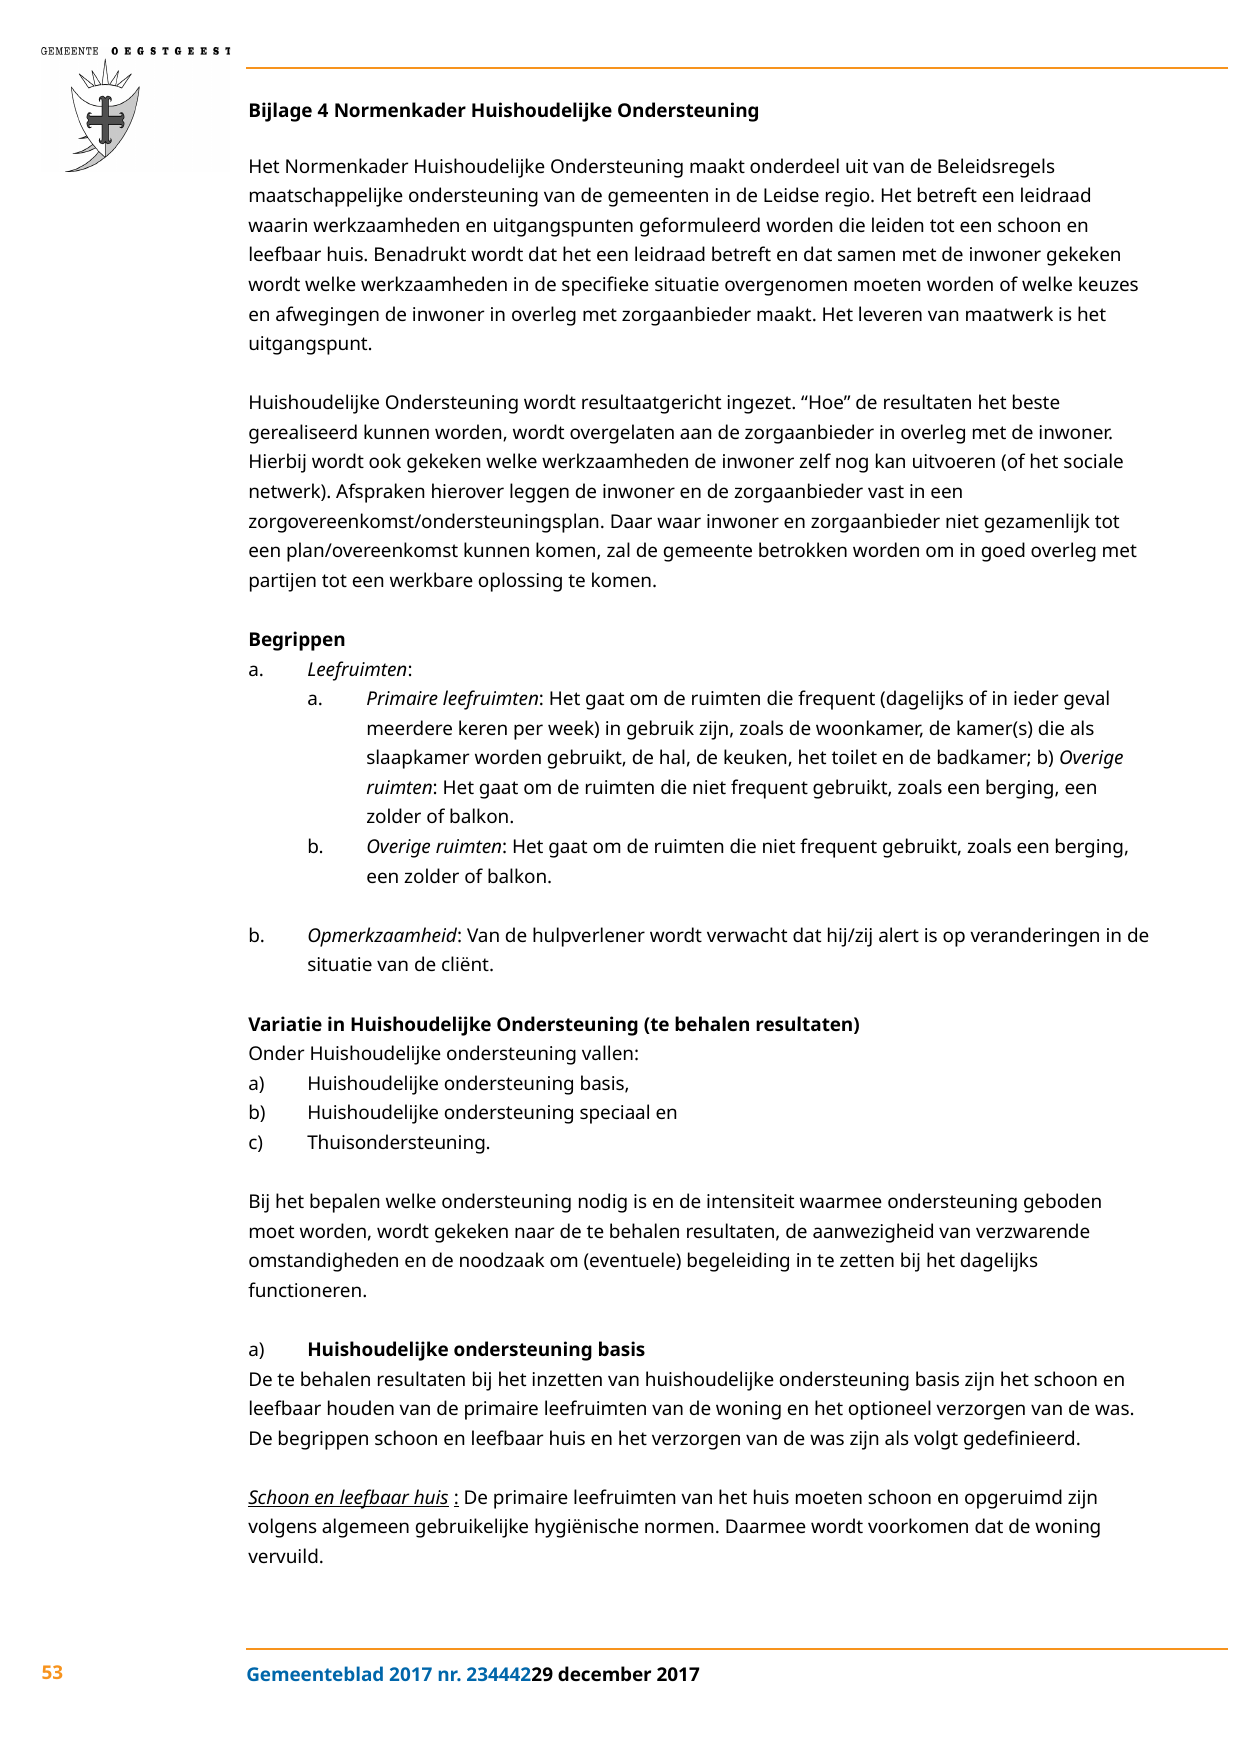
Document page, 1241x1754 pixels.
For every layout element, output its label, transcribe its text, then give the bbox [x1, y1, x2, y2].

list Huishoudelijke ondersteuning basis [248, 1336, 1152, 1362]
text Schoon en leefbaar huis : De primaire leefruimten van het huis moeten schoon en opgeruimd zijn volgens algemeen gebruikelijke hygiënische normen. Daarmee wordt voorkomen dat de woning vervuild. [248, 1484, 1152, 1569]
text Begrippen [248, 626, 1152, 652]
text Huishoudelijke Ondersteuning wordt resultaatgericht ingezet. “Hoe” de resultaten het beste gerealiseerd kunnen worden, wordt overgelaten aan de zorgaanbieder in overleg met de inwoner. Hierbij wordt ook gekeken welke werkzaamheden de inwoner zelf nog kan uitvoeren (of het sociale netwerk). Afspraken hierover leggen de inwoner en de zorgaanbieder vast in een zorgovereenkomst/ondersteuningsplan. Daar waar inwoner en zorgaanbieder niet gezamenlijk tot een plan/overeenkomst kunnen komen, zal de gemeente betrokken worden om in goed overleg met partijen tot een werkbare oplossing te komen. [248, 389, 1152, 593]
list Thuisondersteuning. [248, 1129, 1152, 1155]
list Overige ruimten: Het gaat om de ruimten die niet frequent gebruikt, zoals een berging, een zolder of balkon. [307, 833, 1152, 889]
list Leefruimten: [248, 656, 1152, 682]
text Bij het bepalen welke ondersteuning nodig is en de intensiteit waarmee ondersteuning geboden moet worden, wordt gekeken naar de te behalen resultaten, de aanwezigheid van verzwarende omstandigheden en de noodzaak om (eventuele) begeleiding in te zetten bij het dagelijks functioneren. [248, 1188, 1152, 1303]
picture [41, 47, 231, 172]
text Onder Huishoudelijke ondersteuning vallen: [248, 1040, 1152, 1066]
text Bijlage 4 Normenkader Huishoudelijke Ondersteuning [248, 95, 1152, 123]
text Het Normenkader Huishoudelijke Ondersteuning maakt onderdeel uit van de Beleidsregels maatschappelijke ondersteuning van de gemeenten in de Leidse regio. Het betreft een leidraad waarin werkzaamheden en uitgangspunten geformuleerd worden die leiden tot een schoon en leefbaar huis. Benadrukt wordt dat het een leidraad betreft en dat samen met de inwoner gekeken wordt welke werkzaamheden in de specifieke situatie overgenomen moeten worden of welke keuzes en afwegingen de inwoner in overleg met zorgaanbieder maakt. Het leveren van maatwerk is het uitgangspunt. [248, 153, 1152, 356]
list Primaire leefruimten: Het gaat om de ruimten die frequent (dagelijks of in ieder geval meerdere keren per week) in gebruik zijn, zoals de woonkamer, de kamer(s) die als slaapkamer worden gebruikt, de hal, de keuken, het toilet en de badkamer; b) Overige ruimten: Het gaat om de ruimten die niet frequent gebruikt, zoals een berging, een zolder of balkon. [307, 685, 1152, 829]
list Huishoudelijke ondersteuning speciaal en [248, 1099, 1152, 1125]
text De te behalen resultaten bij het inzetten van huishoudelijke ondersteuning basis zijn het schoon en leefbaar houden van de primaire leefruimten van de woning en het optioneel verzorgen van de was. De begrippen schoon en leefbaar huis en het verzorgen van de was zijn als volgt gedefinieerd. [248, 1366, 1152, 1451]
list Opmerkzaamheid: Van de hulpverlener wordt verwacht dat hij/zij alert is op veranderingen in de situatie van de cliënt. [248, 922, 1152, 977]
text Variatie in Huishoudelijke Ondersteuning (te behalen resultaten) [248, 1011, 1152, 1037]
list Huishoudelijke ondersteuning basis, [248, 1070, 1152, 1096]
